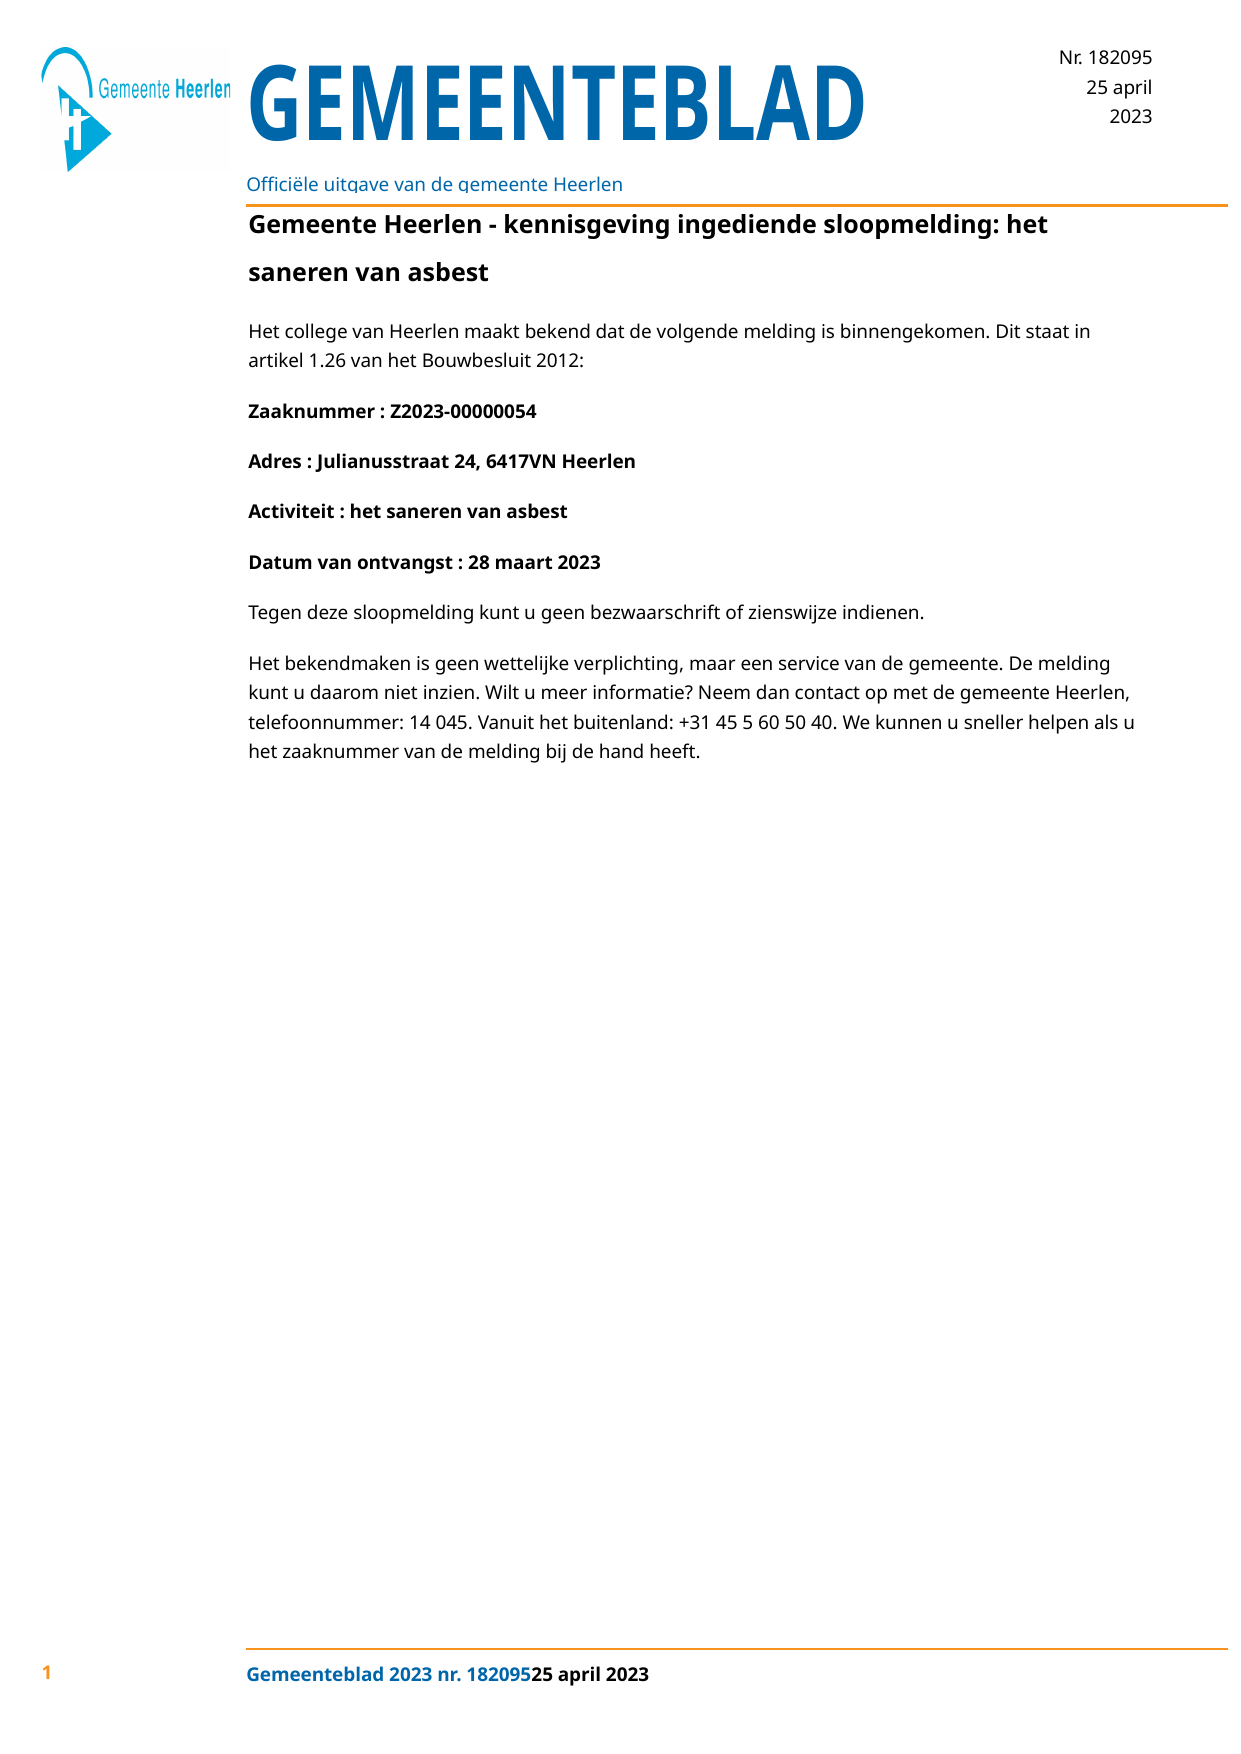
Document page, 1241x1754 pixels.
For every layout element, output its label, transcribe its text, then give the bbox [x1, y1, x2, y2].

text Zaaknummer : Z2023-00000054 [248, 398, 1152, 424]
text Activiteit : het saneren van asbest [248, 499, 1152, 524]
text Tegen deze sloopmelding kunt u geen bezwaarschrift of zienswijze indienen. [248, 599, 1152, 625]
text Gemeente Heerlen - kennisgeving ingediende sloopmelding: het saneren van asbest [248, 207, 1152, 288]
text Adres : Julianusstraat 24, 6417VN Heerlen [248, 448, 1152, 474]
text Datum van ontvangst : 28 maart 2023 [248, 549, 1152, 575]
picture [41, 47, 59, 70]
text Het bekendmaken is geen wettelijke verplichting, maar een service van de gemeente. De melding kunt u daarom niet inzien. Wilt u meer informatie? Neem dan contact op met de gemeente Heerlen, telefoonnummer: 14 045. Vanuit het buitenland: +31 45 5 60 50 40. We kunnen u sneller helpen als u het zaaknummer van de melding bij de hand heeft. [248, 650, 1152, 764]
picture [41, 47, 231, 172]
text Het college van Heerlen maakt bekend dat de volgende melding is binnengekomen. Dit staat in artikel 1.26 van het Bouwbesluit 2012: [248, 318, 1152, 373]
